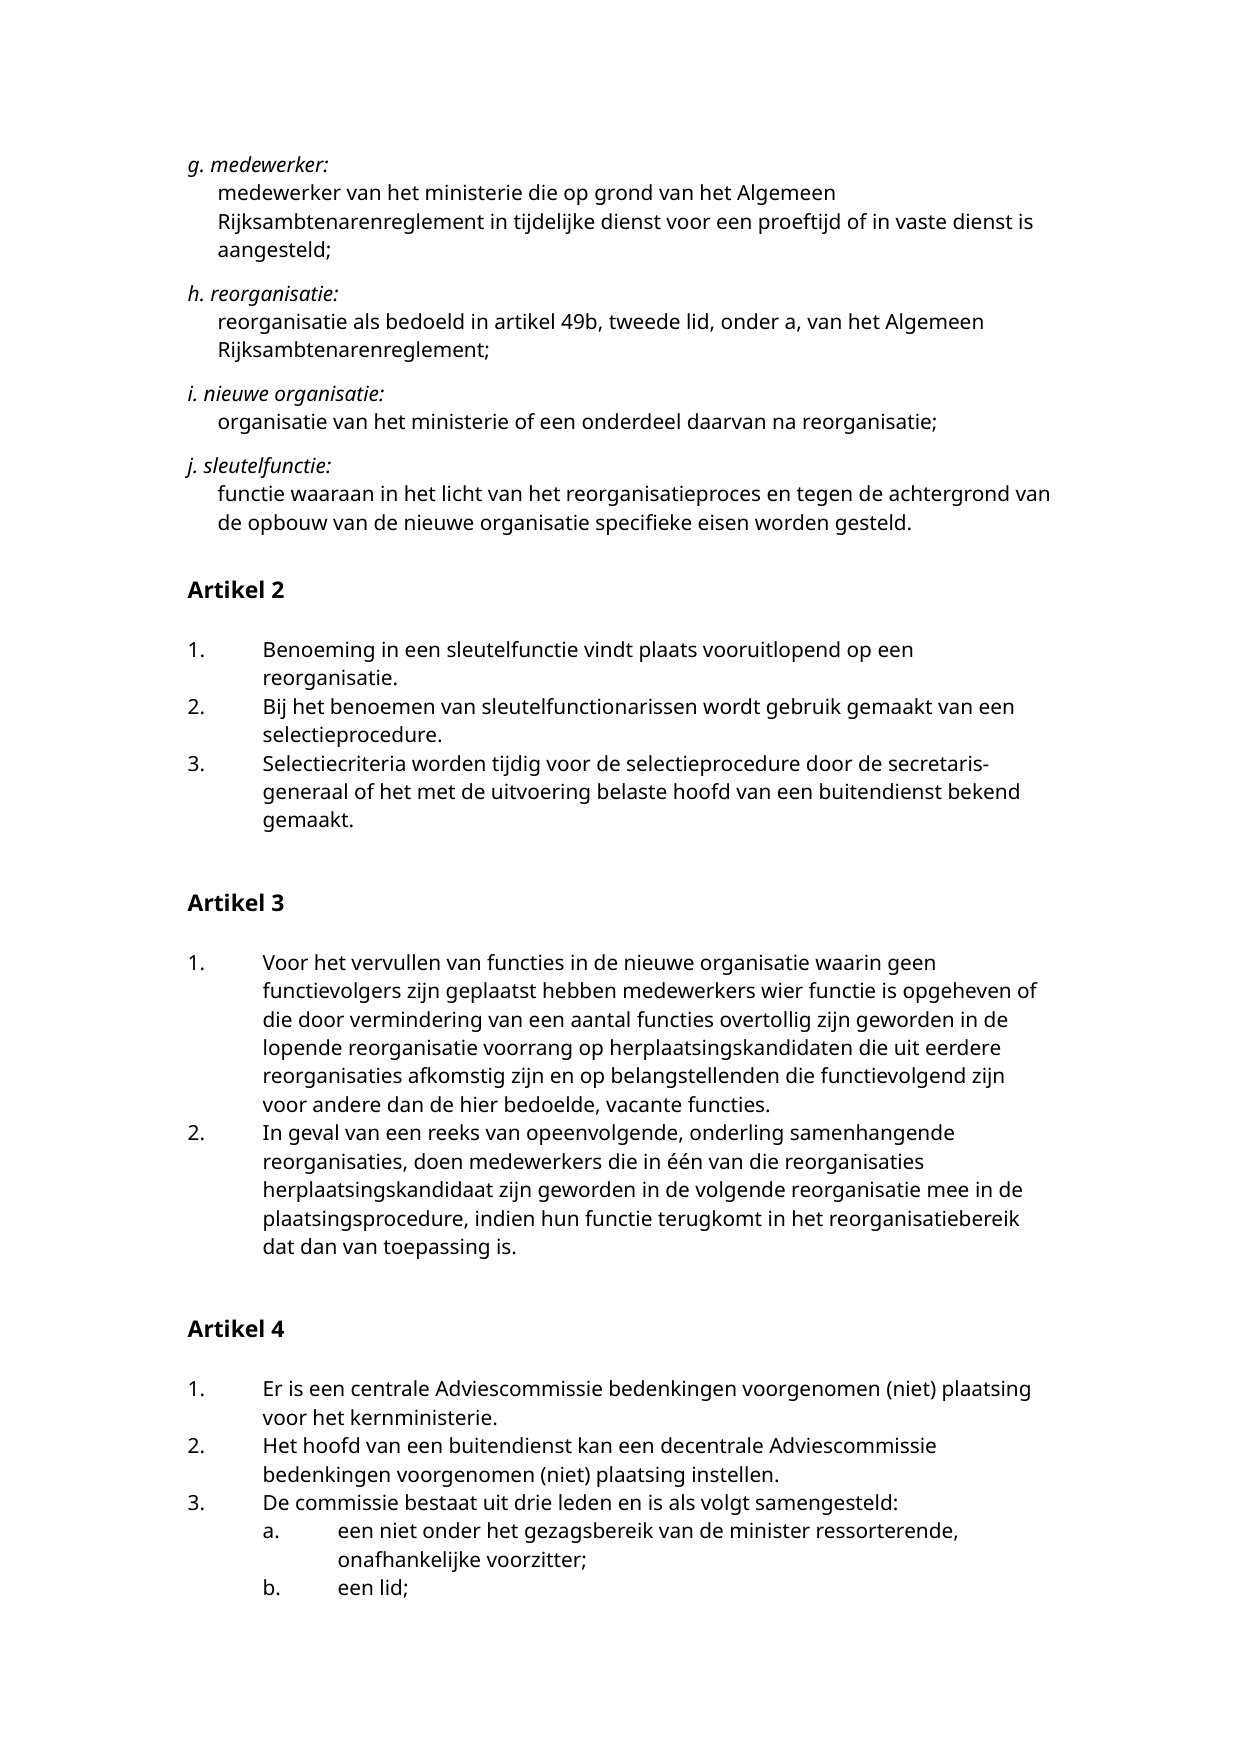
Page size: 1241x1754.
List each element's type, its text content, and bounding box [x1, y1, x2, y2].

list Er is een centrale Adviescommissie bedenkingen voorgenomen (niet) plaatsing voor het kernministerie. [187, 1374, 1053, 1431]
subtitle Artikel 2 [187, 574, 1053, 605]
text medewerker van het ministerie die op grond van het Algemeen Rijksambtenarenreglement in tijdelijke dienst voor een proeftijd of in vaste dienst is aangesteld; [217, 178, 1053, 264]
text organisatie van het ministerie of een onderdeel daarvan na reorganisatie; [217, 407, 1053, 436]
list In geval van een reeks van opeenvolgende, onderling samenhangende reorganisaties, doen medewerkers die in één van die reorganisaties herplaatsingskandidaat zijn geworden in de volgende reorganisatie mee in de plaatsingsprocedure, indien hun functie terugkomt in het reorganisatiebereik dat dan van toepassing is. [187, 1118, 1053, 1261]
text i. nieuwe organisatie: [187, 379, 1053, 407]
list een lid; [262, 1573, 1053, 1602]
list Benoeming in een sleutelfunctie vindt plaats vooruitlopend op een reorganisatie. [187, 635, 1053, 692]
text functie waaraan in het licht van het reorganisatieproces en tegen de achtergrond van de opbouw van de nieuwe organisatie specifieke eisen worden gesteld. [217, 479, 1053, 536]
list Voor het vervullen van functies in de nieuwe organisatie waarin geen functievolgers zijn geplaatst hebben medewerkers wier functie is opgeheven of die door vermindering van een aantal functies overtollig zijn geworden in de lopende reorganisatie voorrang op herplaatsingskandidaten die uit eerdere reorganisaties afkomstig zijn en op belangstellenden die functievolgend zijn voor andere dan de hier bedoelde, vacante functies. [187, 948, 1053, 1118]
list Het hoofd van een buitendienst kan een decentrale Adviescommissie bedenkingen voorgenomen (niet) plaatsing instellen. [187, 1431, 1053, 1488]
list De commissie bestaat uit drie leden en is als volgt samengesteld: [187, 1488, 1053, 1517]
text h. reorganisatie: [187, 279, 1053, 307]
list een niet onder het gezagsbereik van de minister ressorterende, onafhankelijke voorzitter; [262, 1517, 1053, 1573]
text j. sleutelfunctie: [187, 451, 1053, 479]
subtitle Artikel 4 [187, 1313, 1053, 1344]
list Selectiecriteria worden tijdig voor de selectieprocedure door de secretaris-generaal of het met de uitvoering belaste hoofd van een buitendienst bekend gemaakt. [187, 749, 1053, 834]
text g. medewerker: [187, 150, 1053, 178]
text reorganisatie als bedoeld in artikel 49b, tweede lid, onder a, van het Algemeen Rijksambtenarenreglement; [217, 307, 1053, 364]
list Bij het benoemen van sleutelfunctionarissen wordt gebruik gemaakt van een selectieprocedure. [187, 692, 1053, 749]
subtitle Artikel 3 [187, 887, 1053, 918]
